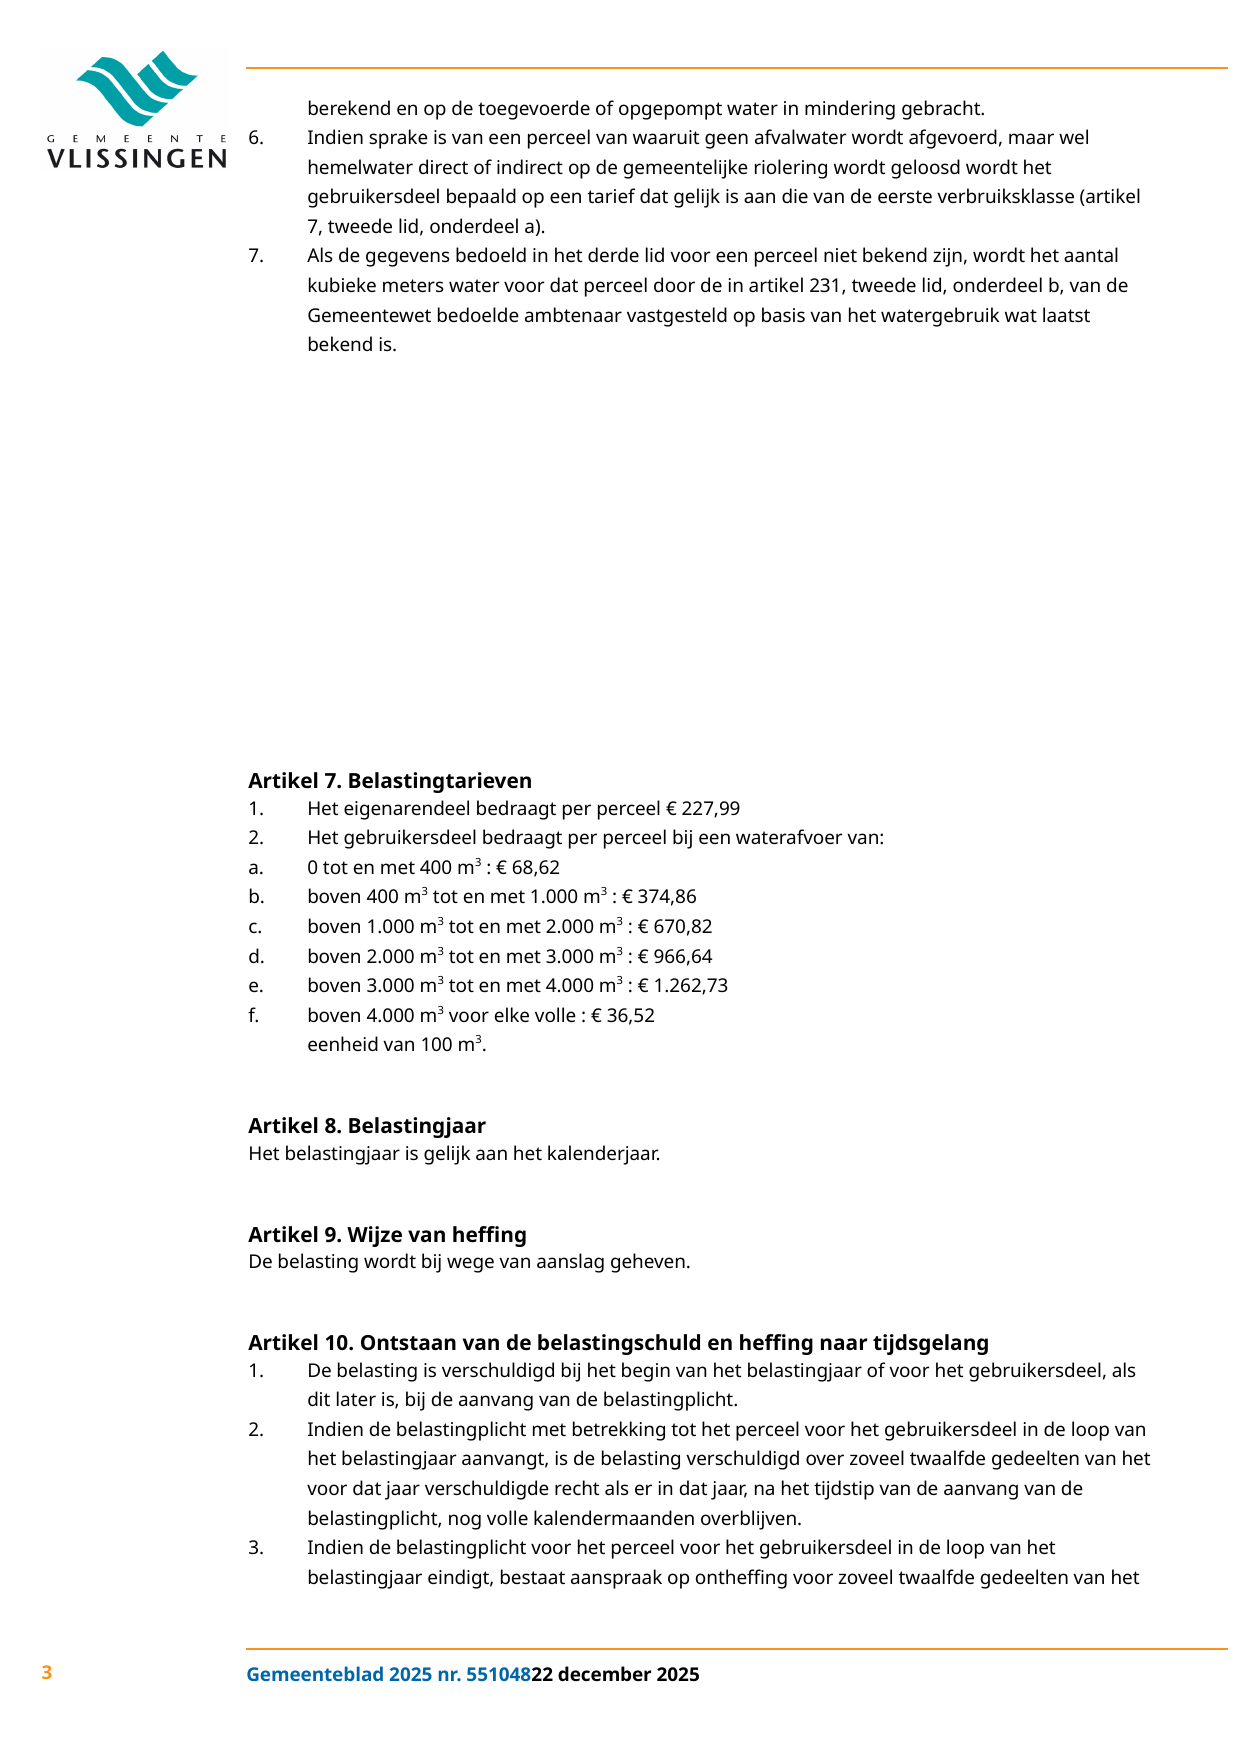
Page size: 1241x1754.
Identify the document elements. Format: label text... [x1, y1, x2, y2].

picture [41, 47, 231, 172]
text Artikel 7. Belastingtarieven [248, 766, 1152, 795]
list De belasting is verschuldigd bij het begin van het belastingjaar of voor het gebruikersdeel, als dit later is, bij de aanvang van de belastingplicht. [248, 1357, 1152, 1412]
list Als de gegevens bedoeld in het derde lid voor een perceel niet bekend zijn, wordt het aantal kubieke meters water voor dat perceel door de in artikel 231, tweede lid, onderdeel b, van de Gemeentewet bedoelde ambtenaar vastgesteld op basis van het watergebruik wat laatst bekend is. [248, 243, 1152, 357]
text Artikel 10. Ontstaan van de belastingschuld en heffing naar tijdsgelang [248, 1328, 1152, 1357]
list Indien de belastingplicht met betrekking tot het perceel voor het gebruikersdeel in de loop van het belastingjaar aanvangt, is de belasting verschuldigd over zoveel twaalfde gedeelten van het voor dat jaar verschuldigde recht als er in dat jaar, na het tijdstip van de aanvang van de belastingplicht, nog volle kalendermaanden overblijven. [248, 1416, 1152, 1531]
list 0 tot en met 400 m3 : € 68,62 [248, 854, 1152, 880]
list Het gebruikersdeel bedraagt per perceel bij een waterafvoer van: [248, 824, 1152, 850]
list Het eigenarendeel bedraagt per perceel € 227,99 [248, 795, 1152, 821]
list berekend en op de toegevoerde of opgepompt water in mindering gebracht. [248, 95, 1152, 121]
list Indien de belastingplicht voor het perceel voor het gebruikersdeel in de loop van het belastingjaar eindigt, bestaat aanspraak op ontheffing voor zoveel twaalfde gedeelten van het [248, 1534, 1152, 1590]
text Artikel 8. Belastingjaar [248, 1112, 1152, 1140]
list boven 1.000 m3 tot en met 2.000 m3 : € 670,82 [248, 913, 1152, 939]
list boven 3.000 m3 tot en met 4.000 m3 : € 1.262,73 [248, 972, 1152, 998]
list boven 400 m3 tot en met 1.000 m3 : € 374,86 [248, 884, 1152, 909]
list Indien sprake is van een perceel van waaruit geen afvalwater wordt afgevoerd, maar wel hemelwater direct of indirect op de gemeentelijke riolering wordt geloosd wordt het gebruikersdeel bepaald op een tarief dat gelijk is aan die van de eerste verbruiksklasse (artikel 7, tweede lid, onderdeel a). [248, 124, 1152, 239]
list boven 4.000 m3 voor elke volle : € 36,52 [248, 1002, 1152, 1028]
text Het belastingjaar is gelijk aan het kalenderjaar. [248, 1140, 1152, 1166]
text De belasting wordt bij wege van aanslag geheven. [248, 1248, 1152, 1274]
text Artikel 9. Wijze van heffing [248, 1220, 1152, 1248]
list eenheid van 100 m3. [248, 1032, 1152, 1057]
list boven 2.000 m3 tot en met 3.000 m3 : € 966,64 [248, 943, 1152, 968]
